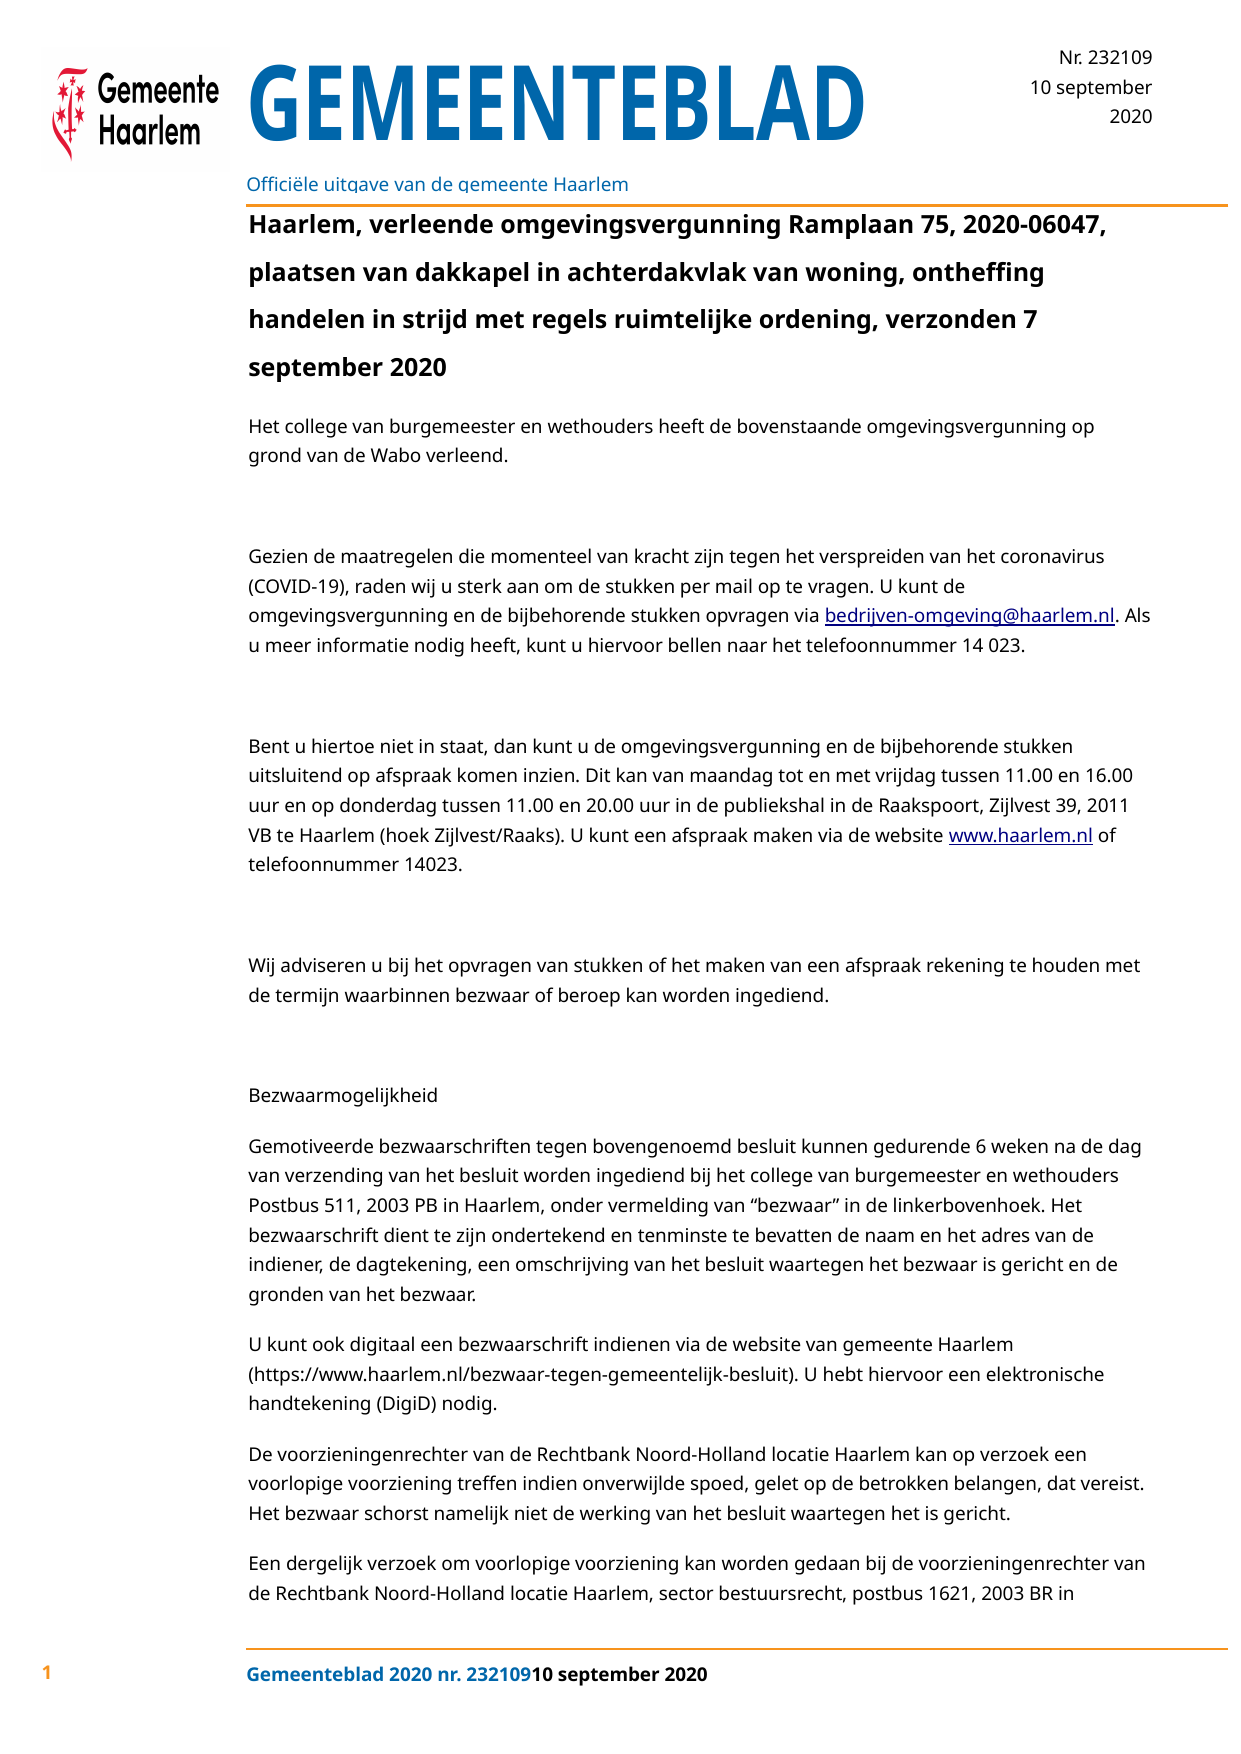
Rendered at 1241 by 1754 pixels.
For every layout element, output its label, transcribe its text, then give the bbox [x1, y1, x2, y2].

text Bezwaarmogelijkheid [248, 1083, 1152, 1108]
picture [41, 47, 231, 172]
text Bent u hiertoe niet in staat, dan kunt u de omgevingsvergunning en de bijbehorende stukken uitsluitend op afspraak komen inzien. Dit kan van maandag tot en met vrijdag tussen 11.00 en 16.00 uur en op donderdag tussen 11.00 en 20.00 uur in de publiekshal in de Raakspoort, Zijlvest 39, 2011 VB te Haarlem (hoek Zijlvest/Raaks). U kunt een afspraak maken via de website www.haarlem.nl of telefoonnummer 14023. [248, 733, 1152, 877]
text Gezien de maatregelen die momenteel van kracht zijn tegen het verspreiden van het coronavirus (COVID-19), raden wij u sterk aan om de stukken per mail op te vragen. U kunt de omgevingsvergunning en de bijbehorende stukken opvragen via bedrijven-omgeving@haarlem.nl. Als u meer informatie nodig heeft, kunt u hiervoor bellen naar het telefoonnummer 14 023. [248, 543, 1152, 658]
text Het college van burgemeester en wethouders heeft de bovenstaande omgevingsvergunning op grond van de Wabo verleend. [248, 413, 1152, 468]
text Wij adviseren u bij het opvragen van stukken of het maken van een afspraak rekening te houden met de termijn waarbinnen bezwaar of beroep kan worden ingediend. [248, 952, 1152, 1008]
text Een dergelijk verzoek om voorlopige voorziening kan worden gedaan bij de voorzieningenrechter van de Rechtbank Noord-Holland locatie Haarlem, sector bestuursrecht, postbus 1621, 2003 BR in [248, 1551, 1152, 1606]
text Haarlem, verleende omgevingsvergunning Ramplaan 75, 2020-06047, plaatsen van dakkapel in achterdakvlak van woning, ontheffing handelen in strijd met regels ruimtelijke ordening, verzonden 7 september 2020 [248, 207, 1152, 384]
text U kunt ook digitaal een bezwaarschrift indienen via de website van gemeente Haarlem (https://www.haarlem.nl/bezwaar-tegen-gemeentelijk-besluit). U hebt hiervoor een elektronische handtekening (DigiD) nodig. [248, 1331, 1152, 1416]
text Gemotiveerde bezwaarschriften tegen bovengenoemd besluit kunnen gedurende 6 weken na de dag van verzending van het besluit worden ingediend bij het college van burgemeester en wethouders Postbus 511, 2003 PB in Haarlem, onder vermelding van “bezwaar” in de linkerbovenhoek. Het bezwaarschrift dient te zijn ondertekend en tenminste te bevatten de naam en het adres van de indiener, de dagtekening, een omschrijving van het besluit waartegen het bezwaar is gericht en de gronden van het bezwaar. [248, 1133, 1152, 1307]
text De voorzieningenrechter van de Rechtbank Noord-Holland locatie Haarlem kan op verzoek een voorlopige voorziening treffen indien onverwijlde spoed, gelet op de betrokken belangen, dat vereist. Het bezwaar schorst namelijk niet de werking van het besluit waartegen het is gericht. [248, 1441, 1152, 1526]
